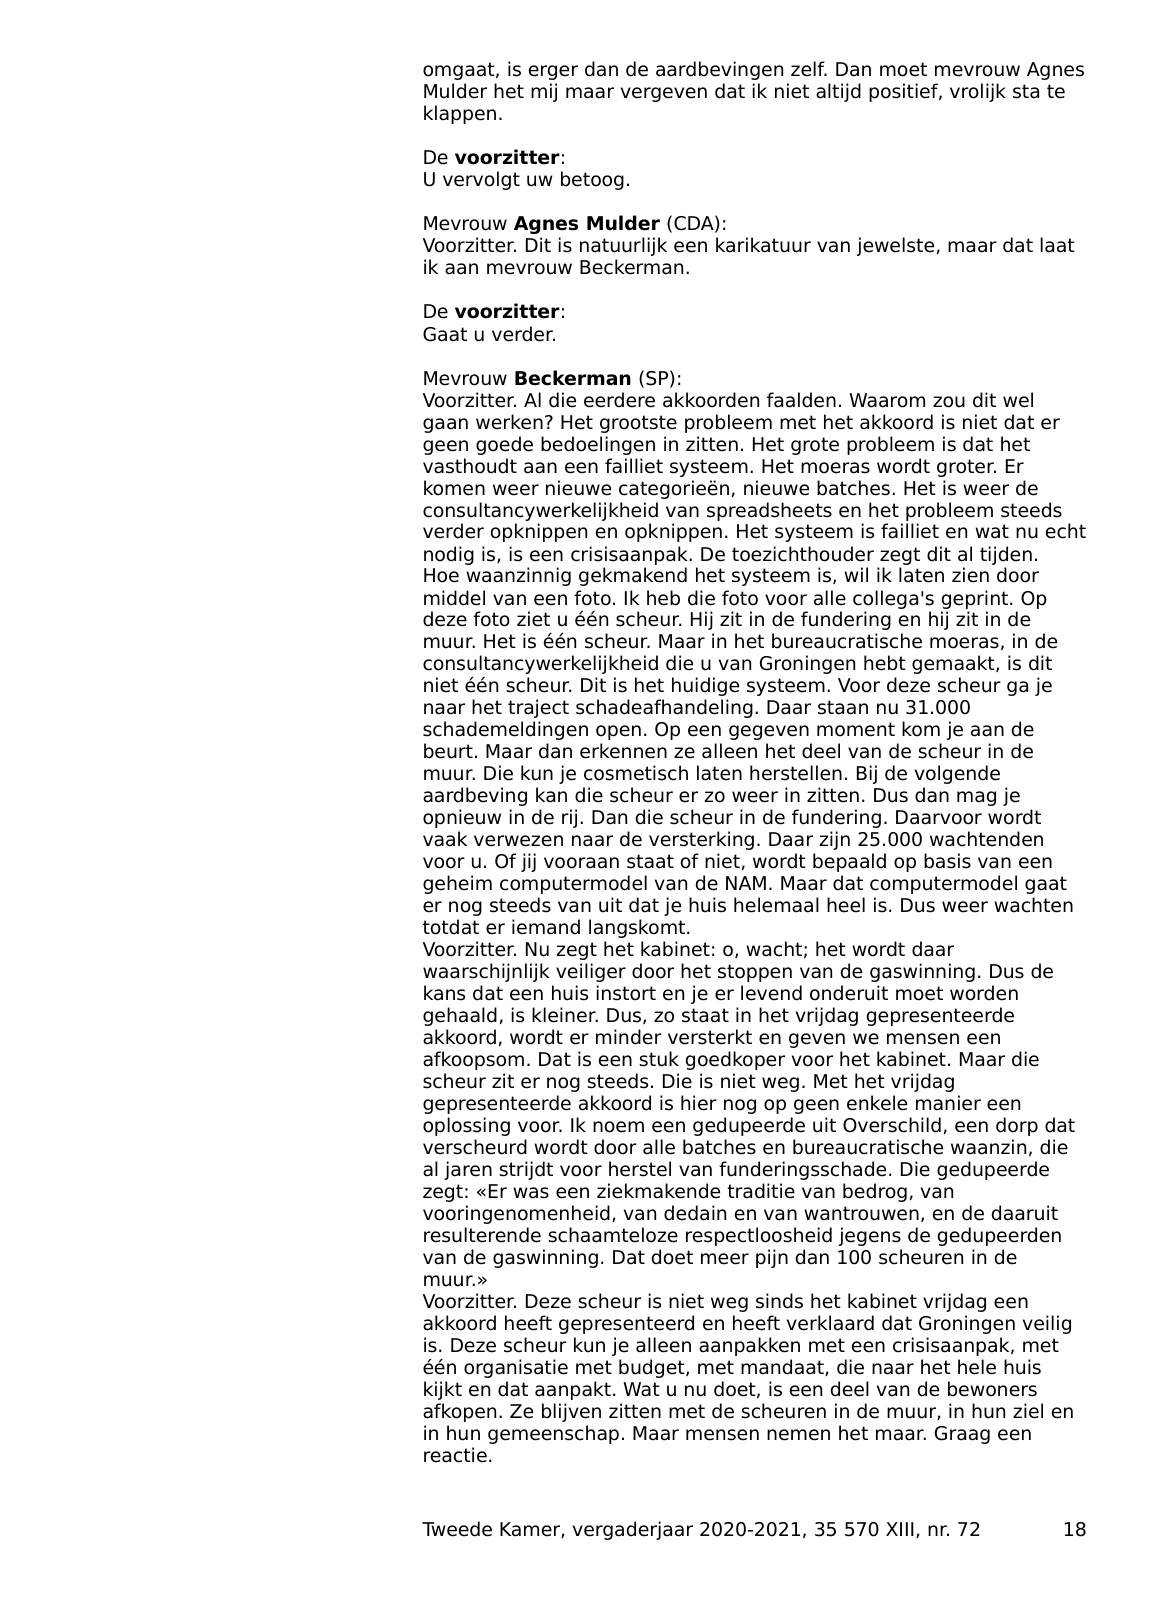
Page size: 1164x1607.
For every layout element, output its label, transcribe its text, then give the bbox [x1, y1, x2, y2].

text Mevrouw Agnes Mulder (CDA): [422, 213, 1087, 235]
text Hoe waanzinnig gekmakend het systeem is, wil ik laten zien door middel van een foto. Ik heb die foto voor alle collega's geprint. Op deze foto ziet u één scheur. Hij zit in de fundering en hij zit in de muur. Het is één scheur. Maar in het bureaucratische moeras, in de consultancywerkelijkheid die u van Groningen hebt gemaakt, is dit niet één scheur. Dit is het huidige systeem. Voor deze scheur ga je naar het traject schadeafhandeling. Daar staan nu 31.000 schademeldingen open. Op een gegeven moment kom je aan de beurt. Maar dan erkennen ze alleen het deel van de scheur in de muur. Die kun je cosmetisch laten herstellen. Bij de volgende aardbeving kan die scheur er zo weer in zitten. Dus dan mag je opnieuw in de rij. Dan die scheur in de fundering. Daarvoor wordt vaak verwezen naar de versterking. Daar zijn 25.000 wachtenden voor u. Of jij vooraan staat of niet, wordt bepaald op basis van een geheim computermodel van de NAM. Maar dat computermodel gaat er nog steeds van uit dat je huis helemaal heel is. Dus weer wachten totdat er iemand langskomt. [422, 565, 1087, 939]
text Gaat u verder. [422, 323, 1087, 345]
text U vervolgt uw betoog. [422, 169, 1087, 191]
text Voorzitter. Nu zegt het kabinet: o, wacht; het wordt daar waarschijnlijk veiliger door het stoppen van de gaswinning. Dus de kans dat een huis instort en je er levend onderuit moet worden gehaald, is kleiner. Dus, zo staat in het vrijdag gepresenteerde akkoord, wordt er minder versterkt en geven we mensen een afkoopsom. Dat is een stuk goedkoper voor het kabinet. Maar die scheur zit er nog steeds. Die is niet weg. Met het vrijdag gepresenteerde akkoord is hier nog op geen enkele manier een oplossing voor. Ik noem een gedupeerde uit Overschild, een dorp dat verscheurd wordt door alle batches en bureaucratische waanzin, die al jaren strijdt voor herstel van funderingsschade. Die gedupeerde zegt: «Er was een ziekmakende traditie van bedrog, van vooringenomenheid, van dedain en van wantrouwen, en de daaruit resulterende schaamteloze respectloosheid jegens de gedupeerden van de gaswinning. Dat doet meer pijn dan 100 scheuren in de muur.» [422, 939, 1087, 1291]
text De voorzitter: [422, 147, 1087, 169]
text Voorzitter. Deze scheur is niet weg sinds het kabinet vrijdag een akkoord heeft gepresenteerd en heeft verklaard dat Groningen veilig is. Deze scheur kun je alleen aanpakken met een crisisaanpak, met één organisatie met budget, met mandaat, die naar het hele huis kijkt en dat aanpakt. Wat u nu doet, is een deel van de bewoners afkopen. Ze blijven zitten met de scheuren in de muur, in hun ziel en in hun gemeenschap. Maar mensen nemen het maar. Graag een reactie. [422, 1291, 1087, 1467]
text Voorzitter. Al die eerdere akkoorden faalden. Waarom zou dit wel gaan werken? Het grootste probleem met het akkoord is niet dat er geen goede bedoelingen in zitten. Het grote probleem is dat het vasthoudt aan een failliet systeem. Het moeras wordt groter. Er komen weer nieuwe categorieën, nieuwe batches. Het is weer de consultancywerkelijkheid van spreadsheets en het probleem steeds verder opknippen en opknippen. Het systeem is failliet en wat nu echt nodig is, is een crisisaanpak. De toezichthouder zegt dit al tijden. [422, 389, 1087, 565]
text De voorzitter: [422, 301, 1087, 323]
text omgaat, is erger dan de aardbevingen zelf. Dan moet mevrouw Agnes Mulder het mij maar vergeven dat ik niet altijd positief, vrolijk sta te klappen. [422, 59, 1087, 125]
text Voorzitter. Dit is natuurlijk een karikatuur van jewelste, maar dat laat ik aan mevrouw Beckerman. [422, 235, 1087, 279]
text Mevrouw Beckerman (SP): [422, 368, 1087, 389]
